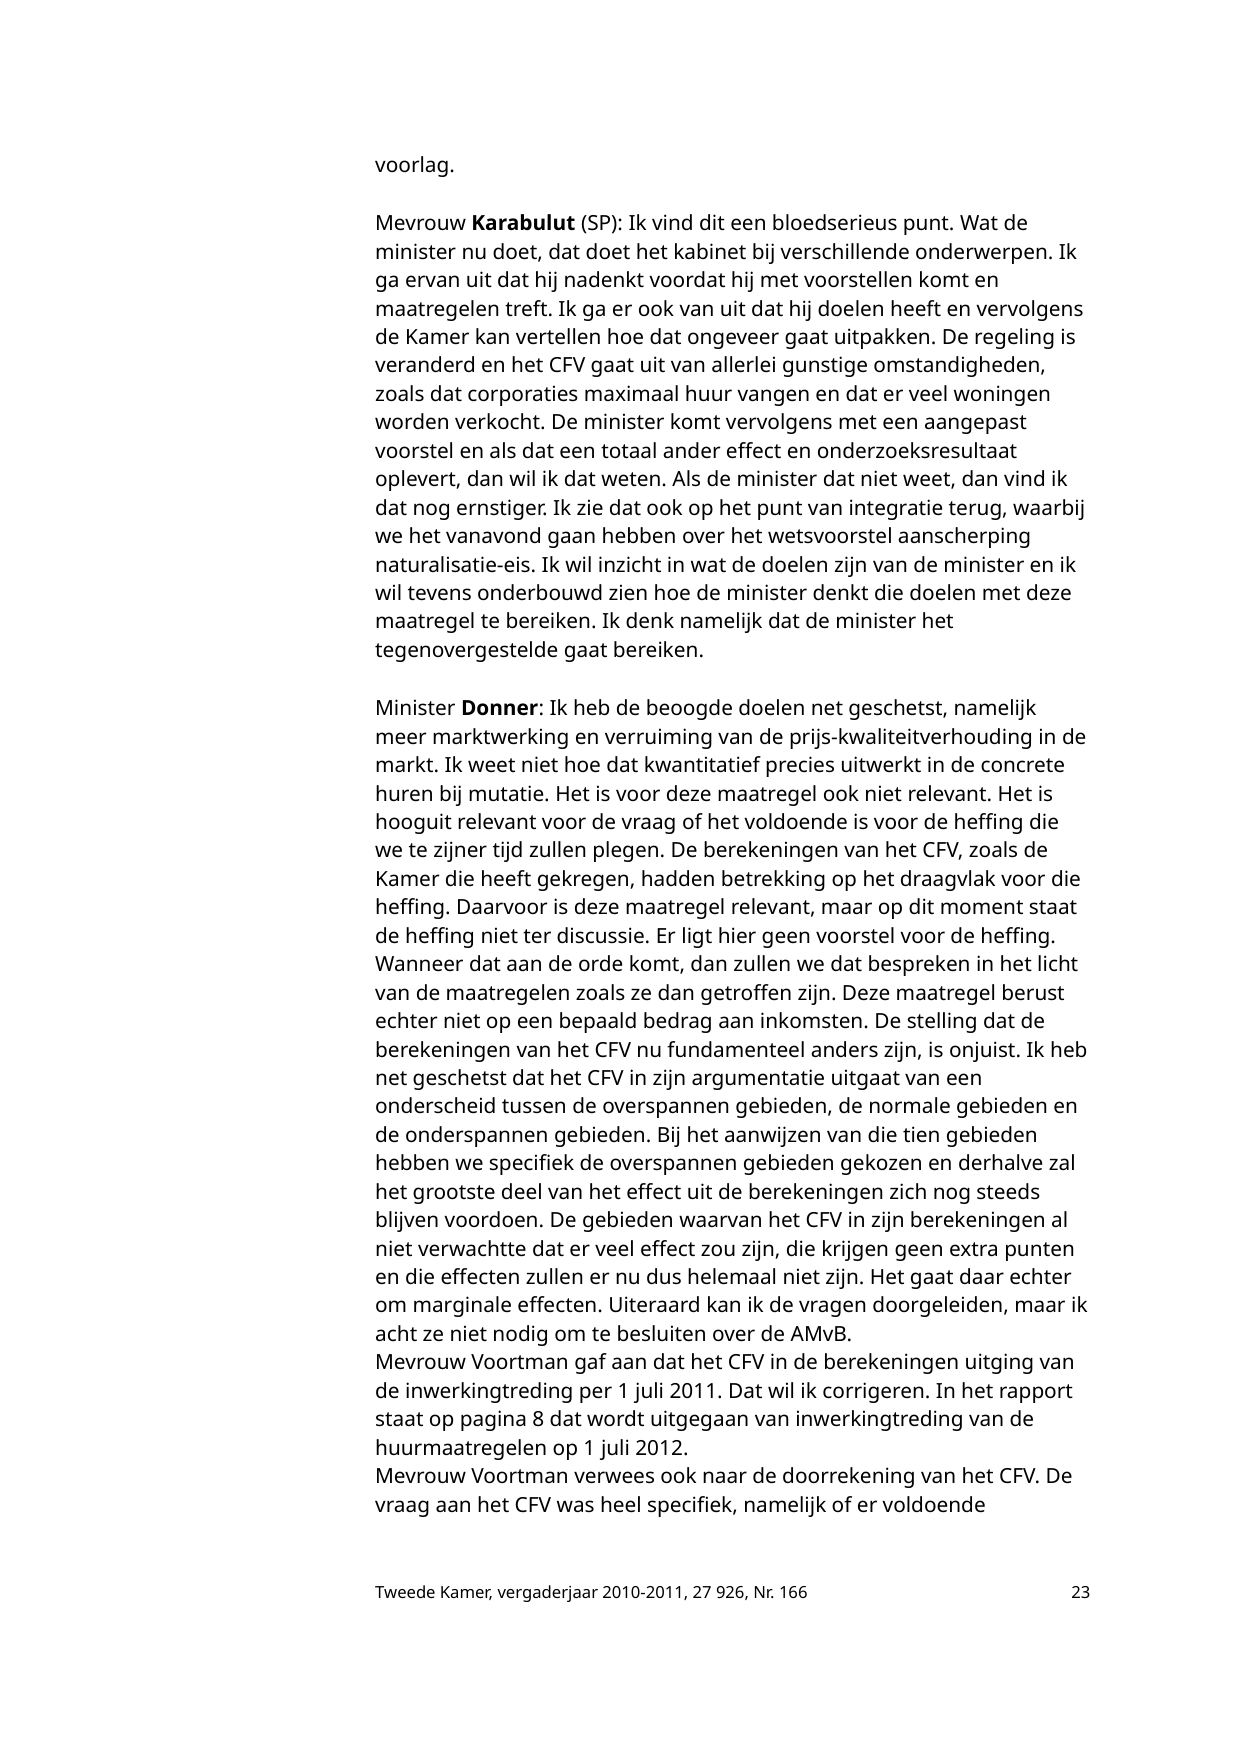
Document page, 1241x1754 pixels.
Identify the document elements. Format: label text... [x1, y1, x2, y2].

text voorlag. [375, 150, 1090, 178]
text Mevrouw Voortman gaf aan dat het CFV in de berekeningen uitging van de inwerkingtreding per 1 juli 2011. Dat wil ik corrigeren. In het rapport staat op pagina 8 dat wordt uitgegaan van inwerkingtreding van de huurmaatregelen op 1 juli 2012. [375, 1347, 1090, 1461]
text Mevrouw Voortman verwees ook naar de doorrekening van het CFV. De vraag aan het CFV was heel specifiek, namelijk of er voldoende [375, 1461, 1090, 1518]
text Minister Donner: Ik heb de beoogde doelen net geschetst, namelijk meer marktwerking en verruiming van de prijs-kwaliteitverhouding in de markt. Ik weet niet hoe dat kwantitatief precies uitwerkt in de concrete huren bij mutatie. Het is voor deze maatregel ook niet relevant. Het is hooguit relevant voor de vraag of het voldoende is voor de heffing die we te zijner tijd zullen plegen. De berekeningen van het CFV, zoals de Kamer die heeft gekregen, hadden betrekking op het draagvlak voor die heffing. Daarvoor is deze maatregel relevant, maar op dit moment staat de heffing niet ter discussie. Er ligt hier geen voorstel voor de heffing. Wanneer dat aan de orde komt, dan zullen we dat bespreken in het licht van de maatregelen zoals ze dan getroffen zijn. Deze maatregel berust echter niet op een bepaald bedrag aan inkomsten. De stelling dat de berekeningen van het CFV nu fundamenteel anders zijn, is onjuist. Ik heb net geschetst dat het CFV in zijn argumentatie uitgaat van een onderscheid tussen de overspannen gebieden, de normale gebieden en de onderspannen gebieden. Bij het aanwijzen van die tien gebieden hebben we specifiek de overspannen gebieden gekozen en derhalve zal het grootste deel van het effect uit de berekeningen zich nog steeds blijven voordoen. De gebieden waarvan het CFV in zijn berekeningen al niet verwachtte dat er veel effect zou zijn, die krijgen geen extra punten en die effecten zullen er nu dus helemaal niet zijn. Het gaat daar echter om marginale effecten. Uiteraard kan ik de vragen doorgeleiden, maar ik acht ze niet nodig om te besluiten over de AMvB. [375, 693, 1090, 1347]
text Mevrouw Karabulut (SP): Ik vind dit een bloedserieus punt. Wat de minister nu doet, dat doet het kabinet bij verschillende onderwerpen. Ik ga ervan uit dat hij nadenkt voordat hij met voorstellen komt en maatregelen treft. Ik ga er ook van uit dat hij doelen heeft en vervolgens de Kamer kan vertellen hoe dat ongeveer gaat uitpakken. De regeling is veranderd en het CFV gaat uit van allerlei gunstige omstandigheden, zoals dat corporaties maximaal huur vangen en dat er veel woningen worden verkocht. De minister komt vervolgens met een aangepast voorstel en als dat een totaal ander effect en onderzoeksresultaat oplevert, dan wil ik dat weten. Als de minister dat niet weet, dan vind ik dat nog ernstiger. Ik zie dat ook op het punt van integratie terug, waarbij we het vanavond gaan hebben over het wetsvoorstel aanscherping naturalisatie-eis. Ik wil inzicht in wat de doelen zijn van de minister en ik wil tevens onderbouwd zien hoe de minister denkt die doelen met deze maatregel te bereiken. Ik denk namelijk dat de minister het tegenovergestelde gaat bereiken. [375, 208, 1090, 663]
